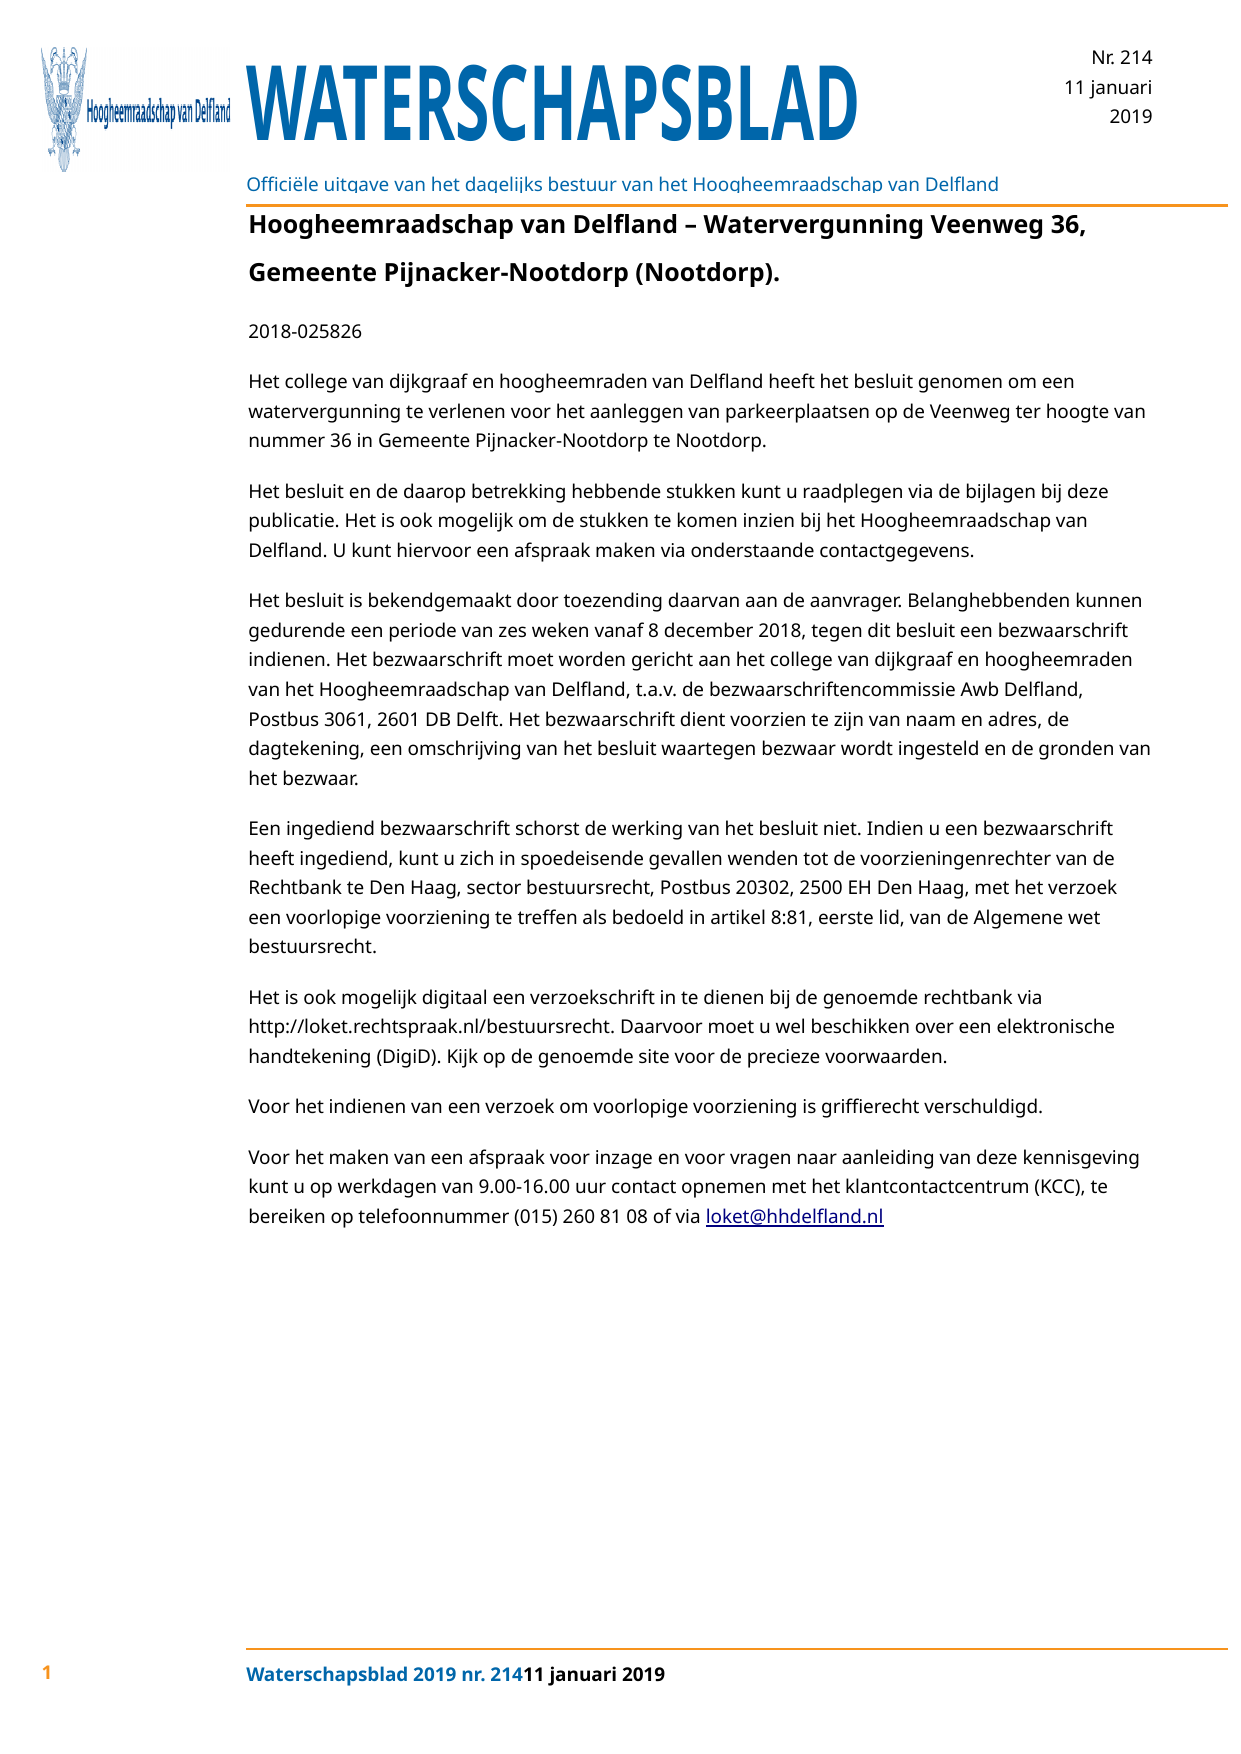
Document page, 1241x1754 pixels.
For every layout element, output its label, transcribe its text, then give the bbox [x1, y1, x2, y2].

text Het is ook mogelijk digitaal een verzoekschrift in te dienen bij de genoemde rechtbank via http://loket.rechtspraak.nl/bestuursrecht. Daarvoor moet u wel beschikken over een elektronische handtekening (DigiD). Kijk op de genoemde site voor de precieze voorwaarden. [248, 984, 1152, 1069]
text Het besluit en de daarop betrekking hebbende stukken kunt u raadplegen via de bijlagen bij deze publicatie. Het is ook mogelijk om de stukken te komen inzien bij het Hoogheemraadschap van Delfland. U kunt hiervoor een afspraak maken via onderstaande contactgegevens. [248, 478, 1152, 563]
text Voor het indienen van een verzoek om voorlopige voorziening is griffierecht verschuldigd. [248, 1094, 1152, 1119]
picture [41, 47, 231, 172]
text Voor het maken van een afspraak voor inzage en voor vragen naar aanleiding van deze kennisgeving kunt u op werkdagen van 9.00-16.00 uur contact opnemen met het klantcontactcentrum (KCC), te bereiken op telefoonnummer (015) 260 81 08 of via loket@hhdelfland.nl [248, 1144, 1152, 1229]
text Een ingediend bezwaarschrift schorst de werking van het besluit niet. Indien u een bezwaarschrift heeft ingediend, kunt u zich in spoedeisende gevallen wenden tot de voorzieningenrechter van de Rechtbank te Den Haag, sector bestuursrecht, Postbus 20302, 2500 EH Den Haag, met het verzoek een voorlopige voorziening te treffen als bedoeld in artikel 8:81, eerste lid, van de Algemene wet bestuursrecht. [248, 815, 1152, 959]
text Het besluit is bekendgemaakt door toezending daarvan aan de aanvrager. Belanghebbenden kunnen gedurende een periode van zes weken vanaf 8 december 2018, tegen dit besluit een bezwaarschrift indienen. Het bezwaarschrift moet worden gericht aan het college van dijkgraaf en hoogheemraden van het Hoogheemraadschap van Delfland, t.a.v. de bezwaarschriftencommissie Awb Delfland, Postbus 3061, 2601 DB Delft. Het bezwaarschrift dient voorzien te zijn van naam en adres, de dagtekening, een omschrijving van het besluit waartegen bezwaar wordt ingesteld en de gronden van het bezwaar. [248, 587, 1152, 791]
text 2018-025826 [248, 318, 1152, 344]
text Het college van dijkgraaf en hoogheemraden van Delfland heeft het besluit genomen om een watervergunning te verlenen voor het aanleggen van parkeerplaatsen op de Veenweg ter hoogte van nummer 36 in Gemeente Pijnacker-Nootdorp te Nootdorp. [248, 368, 1152, 453]
text Hoogheemraadschap van Delfland – Watervergunning Veenweg 36, Gemeente Pijnacker-Nootdorp (Nootdorp). [248, 207, 1152, 288]
